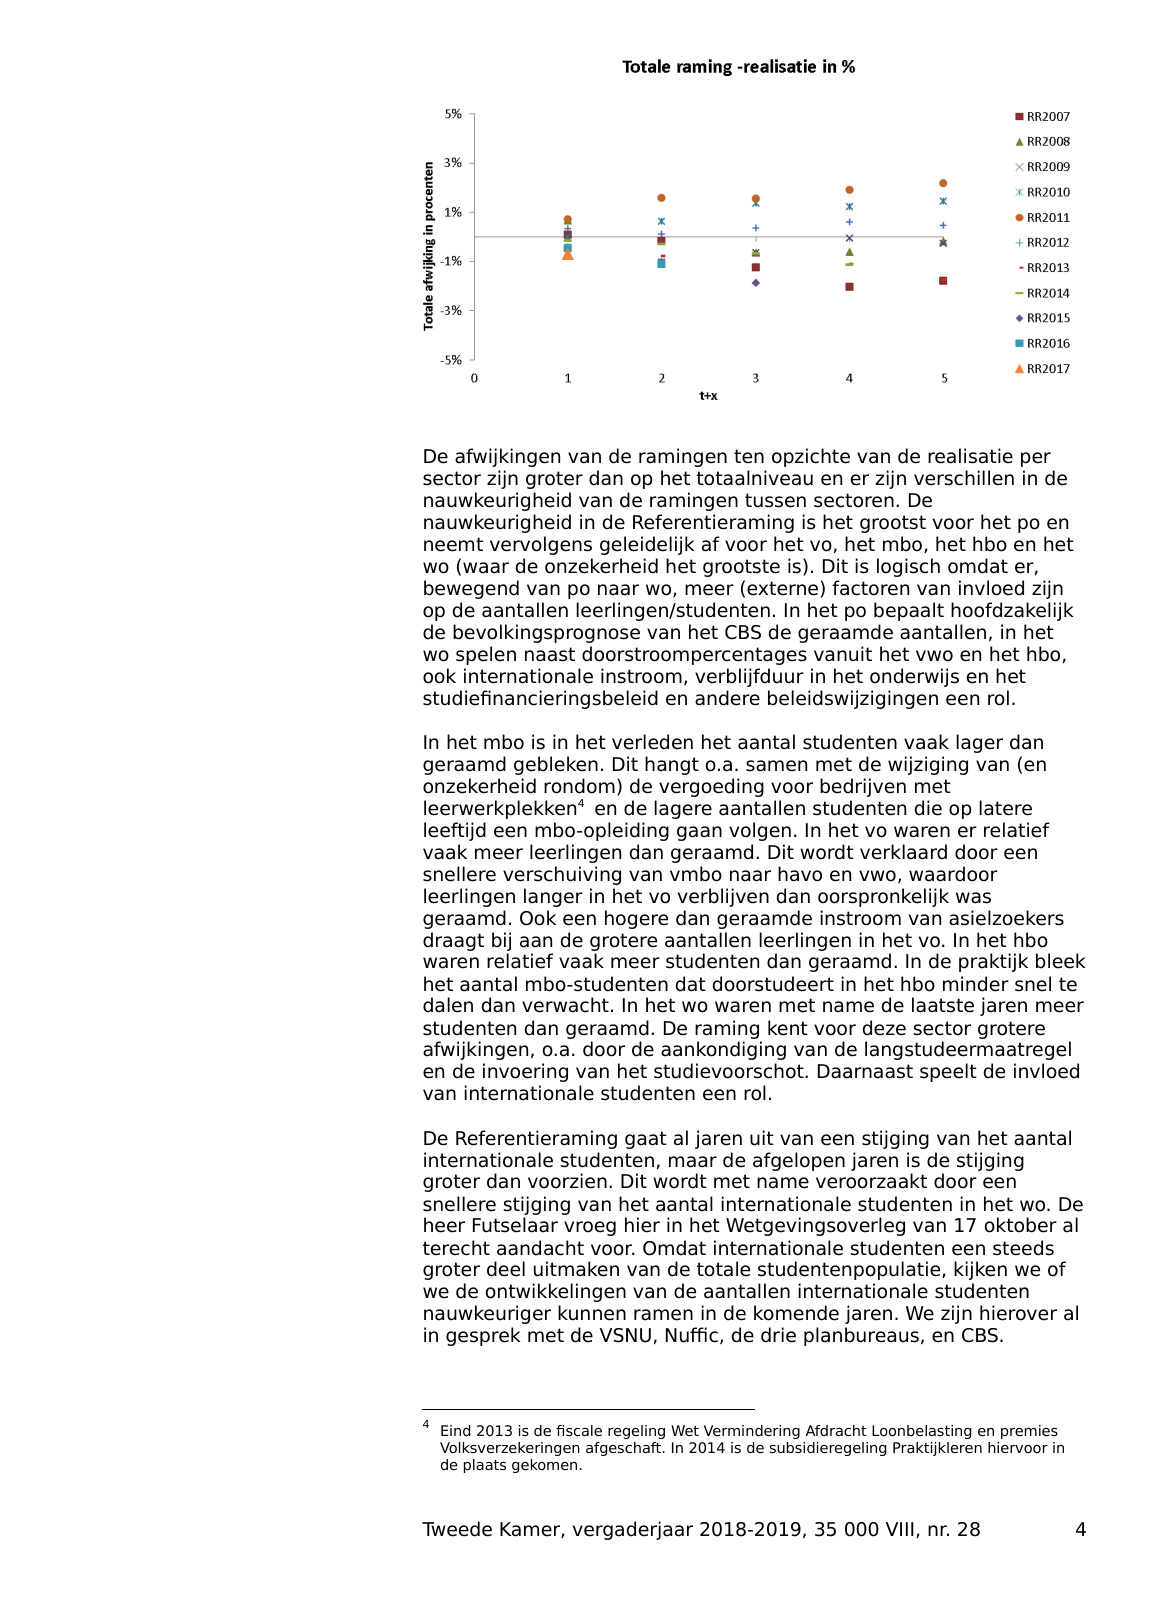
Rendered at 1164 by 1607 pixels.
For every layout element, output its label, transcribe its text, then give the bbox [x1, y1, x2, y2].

text De Referentieraming gaat al jaren uit van een stijging van het aantal internationale studenten, maar de afgelopen jaren is de stijging groter dan voorzien. Dit wordt met name veroorzaakt door een snellere stijging van het aantal internationale studenten in het wo. De heer Futselaar vroeg hier in het Wetgevingsoverleg van 17 oktober al terecht aandacht voor. Omdat internationale studenten een steeds groter deel uitmaken van de totale studentenpopulatie, kijken we of we de ontwikkelingen van de aantallen internationale studenten nauwkeuriger kunnen ramen in de komende jaren. We zijn hierover al in gesprek met de VSNU, Nuffic, de drie planbureaus, en CBS. [422, 1127, 1087, 1347]
text De afwijkingen van de ramingen ten opzichte van de realisatie per sector zijn groter dan op het totaalniveau en er zijn verschillen in de nauwkeurigheid van de ramingen tussen sectoren. De nauwkeurigheid in de Referentieraming is het grootst voor het po en neemt vervolgens geleidelijk af voor het vo, het mbo, het hbo en het wo (waar de onzekerheid het grootste is). Dit is logisch omdat er, bewegend van po naar wo, meer (externe) factoren van invloed zijn op de aantallen leerlingen/studenten. In het po bepaalt hoofdzakelijk de bevolkingsprognose van het CBS de geraamde aantallen, in het wo spelen naast doorstroompercentages vanuit het vwo en het hbo, ook internationale instroom, verblijfduur in het onderwijs en het studiefinancieringsbeleid en andere beleidswijzigingen een rol. [422, 446, 1087, 709]
text Eind 2013 is de fiscale regeling Wet Vermindering Afdracht Loonbelasting en premies Volksverzekeringen afgeschaft. In 2014 is de subsidieregeling Praktijkleren hiervoor in de plaats gekomen. [422, 1418, 1087, 1474]
picture [422, 59, 1072, 402]
text In het mbo is in het verleden het aantal studenten vaak lager dan geraamd gebleken. Dit hangt o.a. samen met de wijziging van (en onzekerheid rondom) de vergoeding voor bedrijven met leerwerkplekken en de lagere aantallen studenten die op latere leeftijd een mbo-opleiding gaan volgen. In het vo waren er relatief vaak meer leerlingen dan geraamd. Dit wordt verklaard door een snellere verschuiving van vmbo naar havo en vwo, waardoor leerlingen langer in het vo verblijven dan oorspronkelijk was geraamd. Ook een hogere dan geraamde instroom van asielzoekers draagt bij aan de grotere aantallen leerlingen in het vo. In het hbo waren relatief vaak meer studenten dan geraamd. In de praktijk bleek het aantal mbo-studenten dat doorstudeert in het hbo minder snel te dalen dan verwacht. In het wo waren met name de laatste jaren meer studenten dan geraamd. De raming kent voor deze sector grotere afwijkingen, o.a. door de aankondiging van de langstudeermaatregel en de invoering van het studievoorschot. Daarnaast speelt de invloed van internationale studenten een rol. [422, 732, 1087, 1105]
